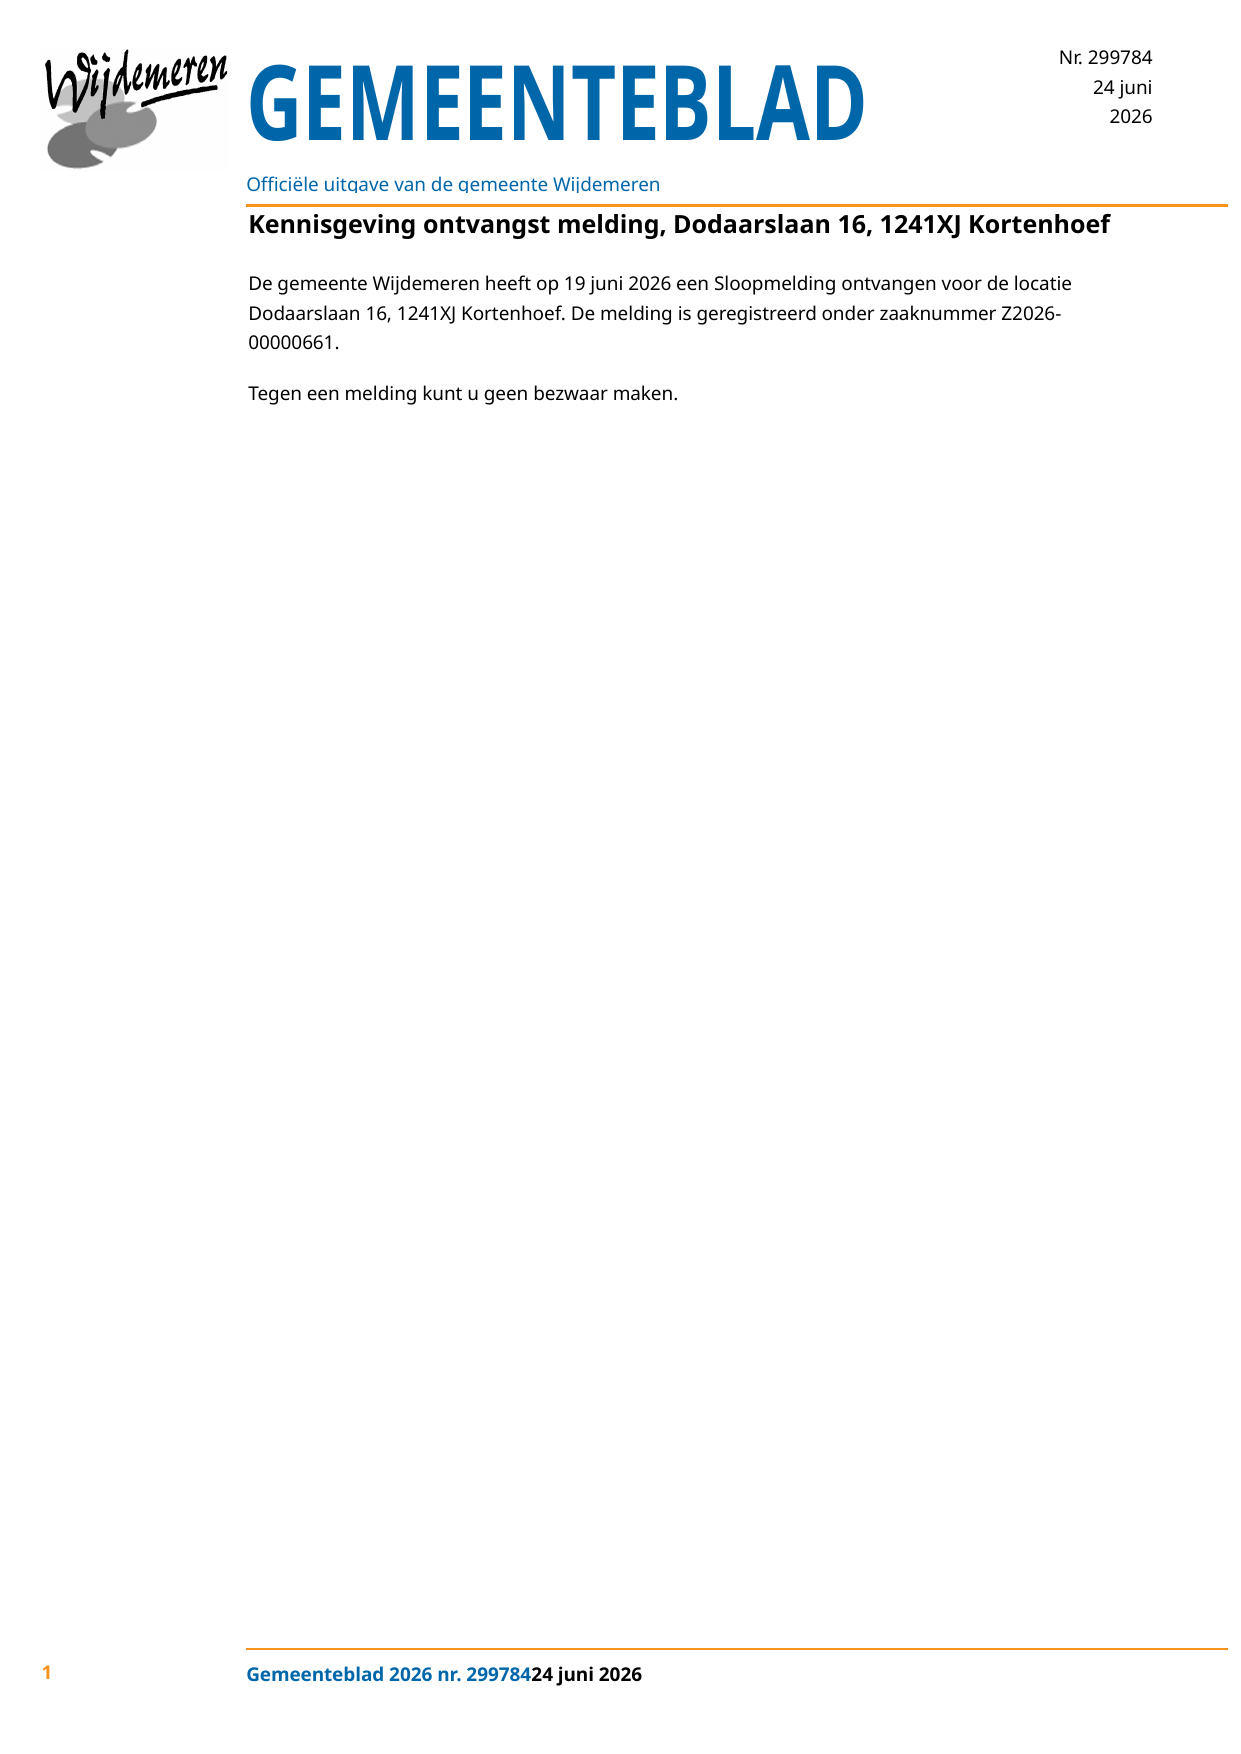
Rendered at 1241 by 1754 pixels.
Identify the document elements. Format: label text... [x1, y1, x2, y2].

text De gemeente Wijdemeren heeft op 19 juni 2026 een Sloopmelding ontvangen voor de locatie Dodaarslaan 16, 1241XJ Kortenhoef. De melding is geregistreerd onder zaaknummer Z2026-00000661. [248, 270, 1152, 355]
text Tegen een melding kunt u geen bezwaar maken. [248, 380, 1152, 406]
picture [41, 47, 231, 172]
text Kennisgeving ontvangst melding, Dodaarslaan 16, 1241XJ Kortenhoef [248, 207, 1152, 241]
